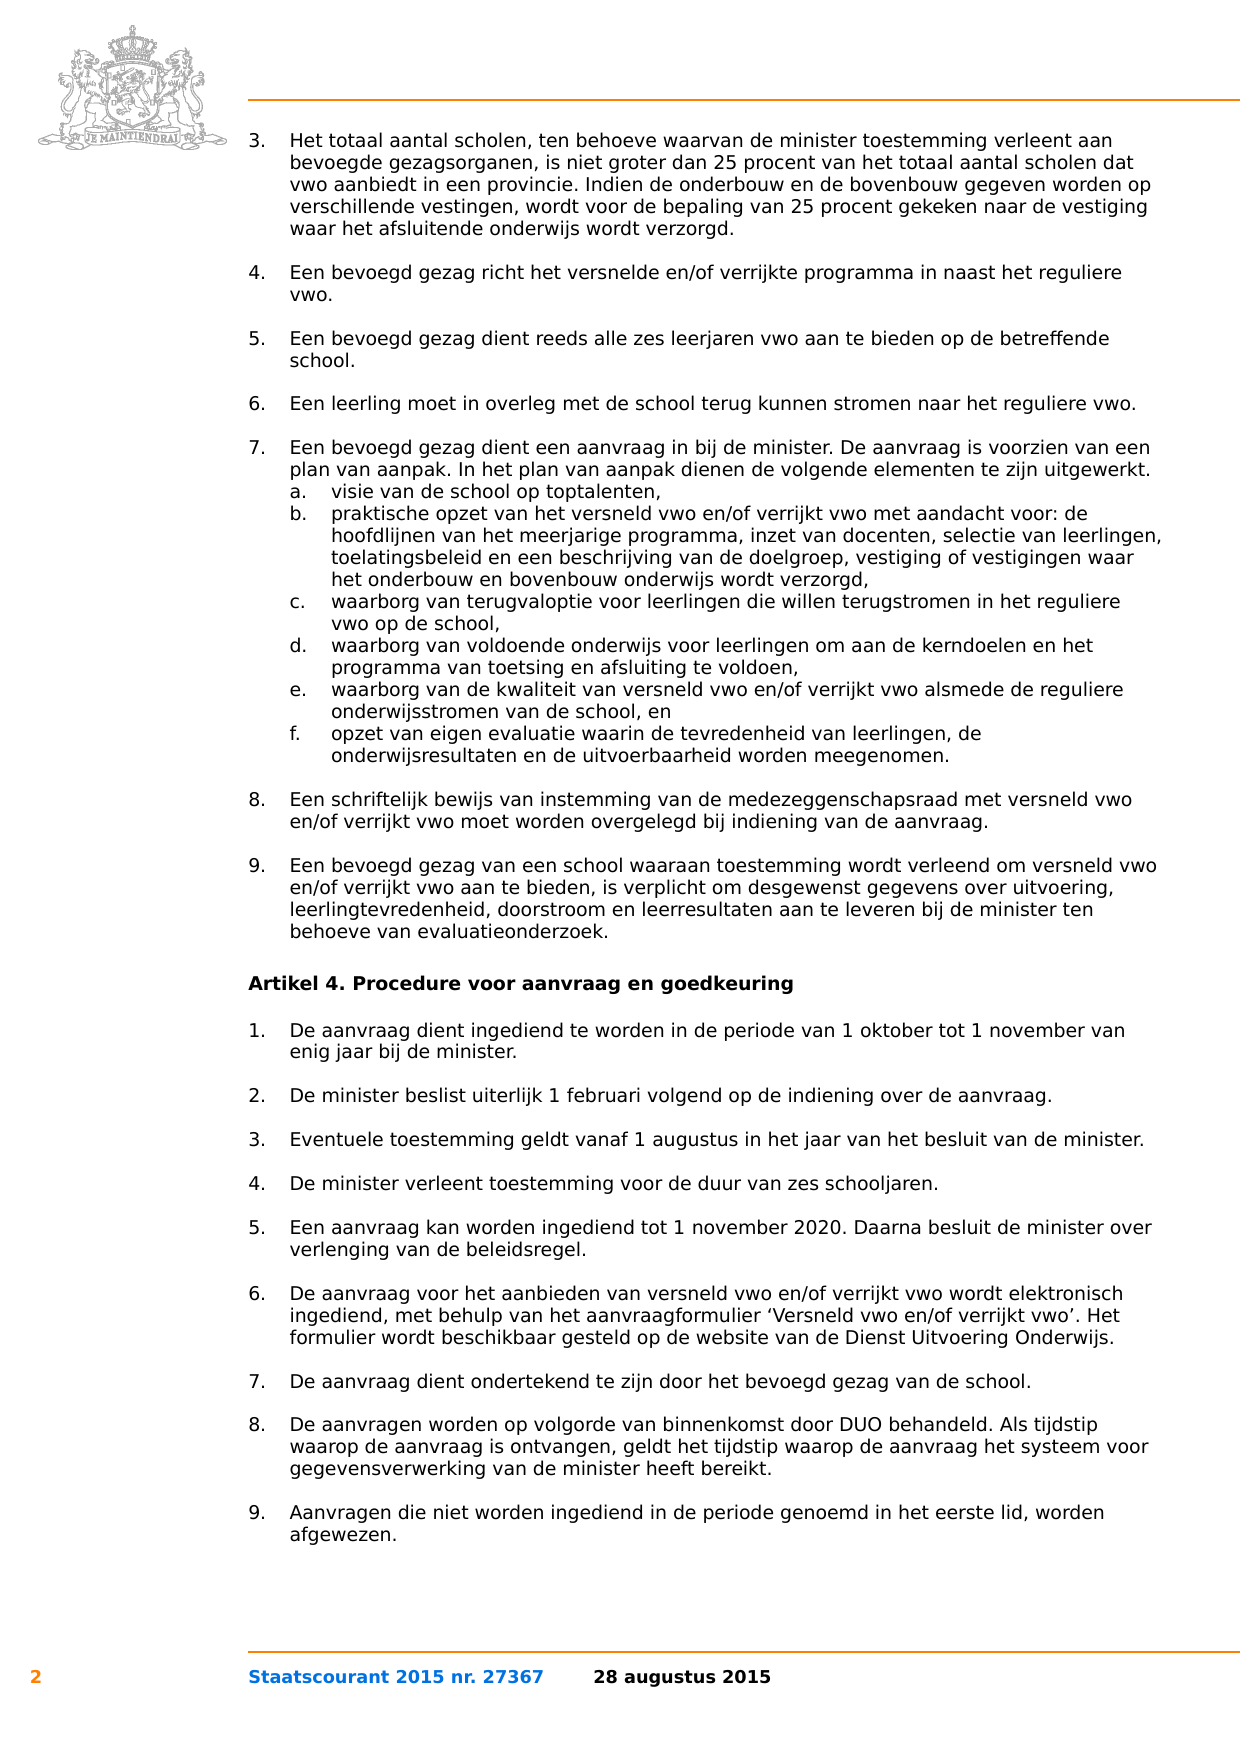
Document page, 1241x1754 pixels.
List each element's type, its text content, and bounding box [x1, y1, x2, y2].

text 3. Eventuele toestemming geldt vanaf 1 augustus in het jaar van het besluit van de minister. [248, 1129, 1163, 1151]
text 4. Een bevoegd gezag richt het versnelde en/of verrijkte programma in naast het reguliere vwo. [248, 262, 1163, 306]
text 5. Een bevoegd gezag dient reeds alle zes leerjaren vwo aan te bieden op de betreffende school. [248, 327, 1163, 371]
text 3. Het totaal aantal scholen, ten behoeve waarvan de minister toestemming verleent aan bevoegde gezagsorganen, is niet groter dan 25 procent van het totaal aantal scholen dat vwo aanbiedt in een provincie. Indien de onderbouw en de bovenbouw gegeven worden op verschillende vestingen, wordt voor de bepaling van 25 procent gekeken naar de vestiging waar het afsluitende onderwijs wordt verzorgd. [248, 130, 1163, 240]
subtitle Artikel 4. Procedure voor aanvraag en goedkeuring [248, 972, 1163, 994]
text 7. De aanvraag dient ondertekend te zijn door het bevoegd gezag van de school. [248, 1371, 1163, 1392]
text a. visie van de school op toptalenten, [289, 481, 1163, 503]
text 4. De minister verleent toestemming voor de duur van zes schooljaren. [248, 1173, 1163, 1195]
text 9. Een bevoegd gezag van een school waaraan toestemming wordt verleend om versneld vwo en/of verrijkt vwo aan te bieden, is verplicht om desgewenst gegevens over uitvoering, leerlingtevredenheid, doorstroom en leerresultaten aan te leveren bij de minister ten behoeve van evaluatieonderzoek. [248, 854, 1163, 942]
text 1. De aanvraag dient ingediend te worden in de periode van 1 oktober tot 1 november van enig jaar bij de minister. [248, 1019, 1163, 1063]
text e. waarborg van de kwaliteit van versneld vwo en/of verrijkt vwo alsmede de reguliere onderwijsstromen van de school, en [289, 679, 1163, 723]
picture [38, 25, 227, 150]
text 8. Een schriftelijk bewijs van instemming van de medezeggenschapsraad met versneld vwo en/of verrijkt vwo moet worden overgelegd bij indiening van de aanvraag. [248, 789, 1163, 833]
text b. praktische opzet van het versneld vwo en/of verrijkt vwo met aandacht voor: de hoofdlijnen van het meerjarige programma, inzet van docenten, selectie van leerlingen, toelatingsbeleid en een beschrijving van de doelgroep, vestiging of vestigingen waar het onderbouw en bovenbouw onderwijs wordt verzorgd, [289, 503, 1163, 591]
text 5. Een aanvraag kan worden ingediend tot 1 november 2020. Daarna besluit de minister over verlenging van de beleidsregel. [248, 1217, 1163, 1261]
text 8. De aanvragen worden op volgorde van binnenkomst door DUO behandeld. Als tijdstip waarop de aanvraag is ontvangen, geldt het tijdstip waarop de aanvraag het systeem voor gegevensverwerking van de minister heeft bereikt. [248, 1414, 1163, 1480]
text 9. Aanvragen die niet worden ingediend in de periode genoemd in het eerste lid, worden afgewezen. [248, 1502, 1163, 1546]
text d. waarborg van voldoende onderwijs voor leerlingen om aan de kerndoelen en het programma van toetsing en afsluiting te voldoen, [289, 635, 1163, 679]
text c. waarborg van terugvaloptie voor leerlingen die willen terugstromen in het reguliere vwo op de school, [289, 591, 1163, 635]
text 6. De aanvraag voor het aanbieden van versneld vwo en/of verrijkt vwo wordt elektronisch ingediend, met behulp van het aanvraagformulier ‘Versneld vwo en/of verrijkt vwo’. Het formulier wordt beschikbaar gesteld op de website van de Dienst Uitvoering Onderwijs. [248, 1283, 1163, 1349]
text 6. Een leerling moet in overleg met de school terug kunnen stromen naar het reguliere vwo. [248, 393, 1163, 415]
text 7. Een bevoegd gezag dient een aanvraag in bij de minister. De aanvraag is voorzien van een plan van aanpak. In het plan van aanpak dienen de volgende elementen te zijn uitgewerkt. [248, 437, 1163, 481]
text 2. De minister beslist uiterlijk 1 februari volgend op de indiening over de aanvraag. [248, 1085, 1163, 1107]
text f. opzet van eigen evaluatie waarin de tevredenheid van leerlingen, de onderwijsresultaten en de uitvoerbaarheid worden meegenomen. [289, 723, 1163, 767]
